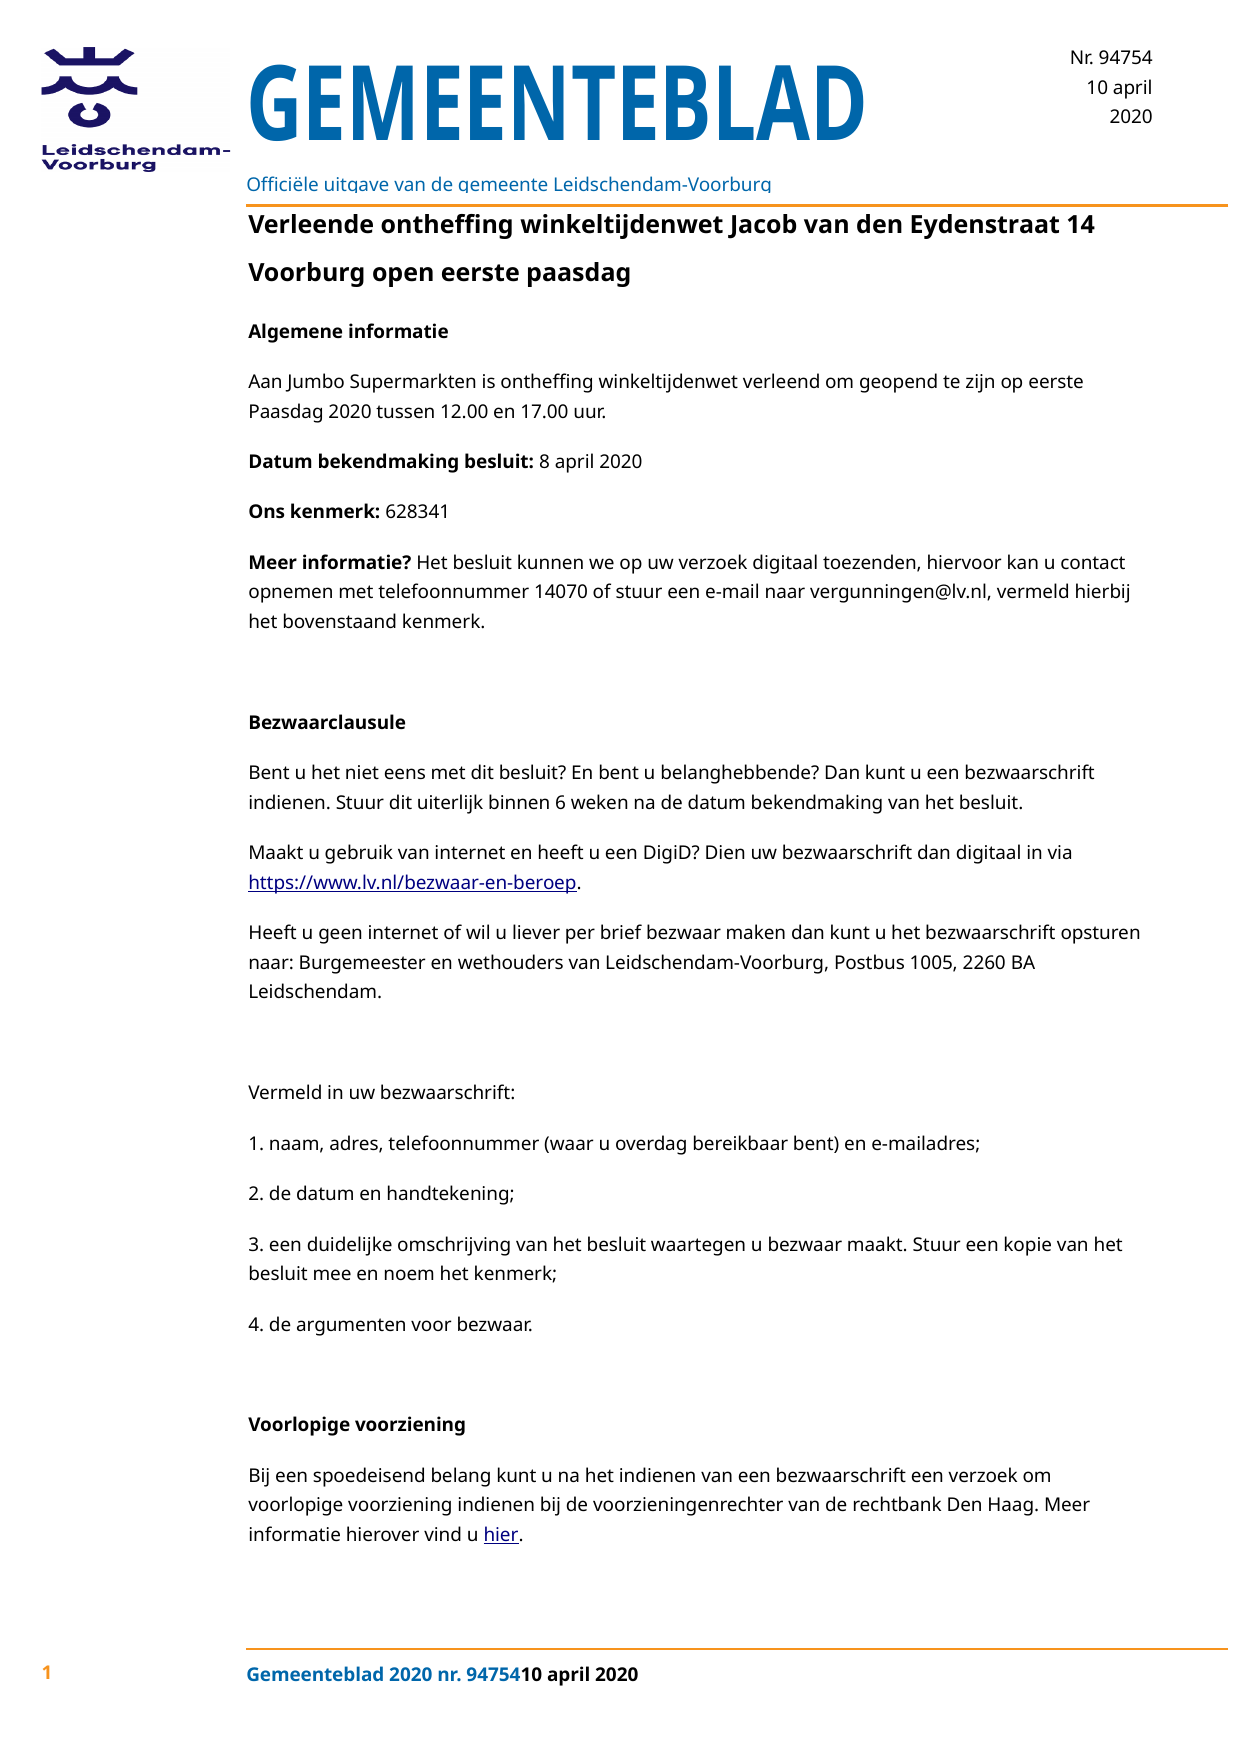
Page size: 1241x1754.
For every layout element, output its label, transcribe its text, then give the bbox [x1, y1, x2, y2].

text Verleende ontheffing winkeltijdenwet Jacob van den Eydenstraat 14 Voorburg open eerste paasdag [248, 207, 1152, 288]
text 1. naam, adres, telefoonnummer (waar u overdag bereikbaar bent) en e-mailadres; [248, 1130, 1152, 1156]
text 3. een duidelijke omschrijving van het besluit waartegen u bezwaar maakt. Stuur een kopie van het besluit mee en noem het kenmerk; [248, 1231, 1152, 1286]
text 4. de argumenten voor bezwaar. [248, 1311, 1152, 1337]
text Bezwaarclausule [248, 709, 1152, 735]
text Algemene informatie [248, 318, 1152, 344]
text Bij een spoedeisend belang kunt u na het indienen van een bezwaarschrift een verzoek om voorlopige voorziening indienen bij de voorzieningenrechter van de rechtbank Den Haag. Meer informatie hierover vind u hier. [248, 1462, 1152, 1547]
text Aan Jumbo Supermarkten is ontheffing winkeltijdenwet verleend om geopend te zijn op eerste Paasdag 2020 tussen 12.00 en 17.00 uur. [248, 368, 1152, 424]
text Vermeld in uw bezwaarschrift: [248, 1079, 1152, 1105]
text Meer informatie? Het besluit kunnen we op uw verzoek digitaal toezenden, hiervoor kan u contact opnemen met telefoonnummer 14070 of stuur een e-mail naar vergunningen@lv.nl, vermeld hierbij het bovenstaand kenmerk. [248, 549, 1152, 634]
text Heeft u geen internet of wil u liever per brief bezwaar maken dan kunt u het bezwaarschrift opsturen naar: Burgemeester en wethouders van Leidschendam-Voorburg, Postbus 1005, 2260 BA Leidschendam. [248, 919, 1152, 1004]
text Datum bekendmaking besluit: 8 april 2020 [248, 448, 1152, 474]
text 2. de datum en handtekening; [248, 1180, 1152, 1206]
text Ons kenmerk: 628341 [248, 499, 1152, 524]
text Maakt u gebruik van internet en heeft u een DigiD? Dien uw bezwaarschrift dan digitaal in via https://www.lv.nl/bezwaar-en-beroep. [248, 839, 1152, 895]
text Bent u het niet eens met dit besluit? En bent u belanghebbende? Dan kunt u een bezwaarschrift indienen. Stuur dit uiterlijk binnen 6 weken na de datum bekendmaking van het besluit. [248, 759, 1152, 815]
text Voorlopige voorziening [248, 1412, 1152, 1437]
picture [41, 47, 231, 172]
